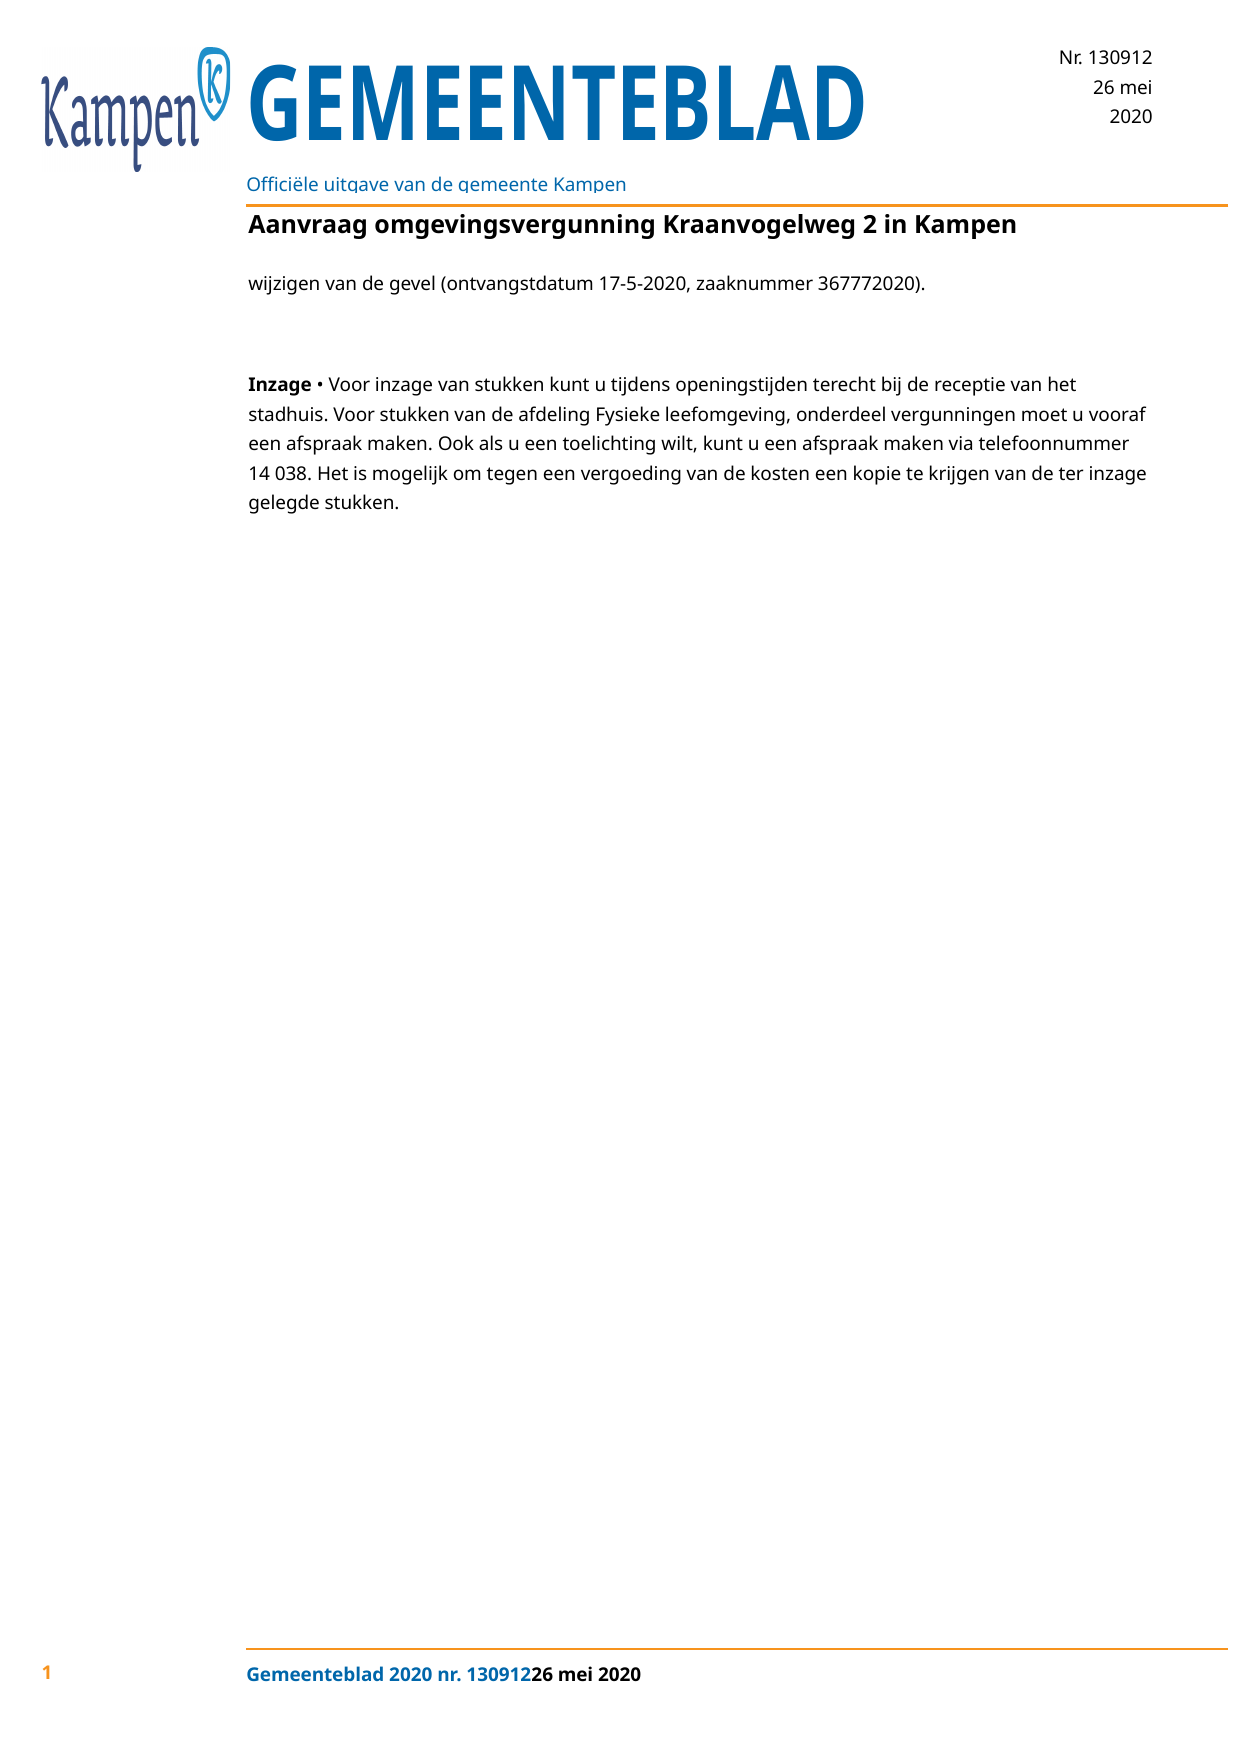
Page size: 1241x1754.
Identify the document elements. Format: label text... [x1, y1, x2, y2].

text Inzage • Voor inzage van stukken kunt u tijdens openingstijden terecht bij de receptie van het stadhuis. Voor stukken van de afdeling Fysieke leefomgeving, onderdeel vergunningen moet u vooraf een afspraak maken. Ook als u een toelichting wilt, kunt u een afspraak maken via telefoonnummer 14 038. Het is mogelijk om tegen een vergoeding van de kosten een kopie te krijgen van de ter inzage gelegde stukken. [248, 371, 1152, 515]
text wijzigen van de gevel (ontvangstdatum 17-5-2020, zaaknummer 367772020). [248, 270, 1152, 296]
picture [41, 47, 231, 172]
text Aanvraag omgevingsvergunning Kraanvogelweg 2 in Kampen [248, 207, 1152, 241]
